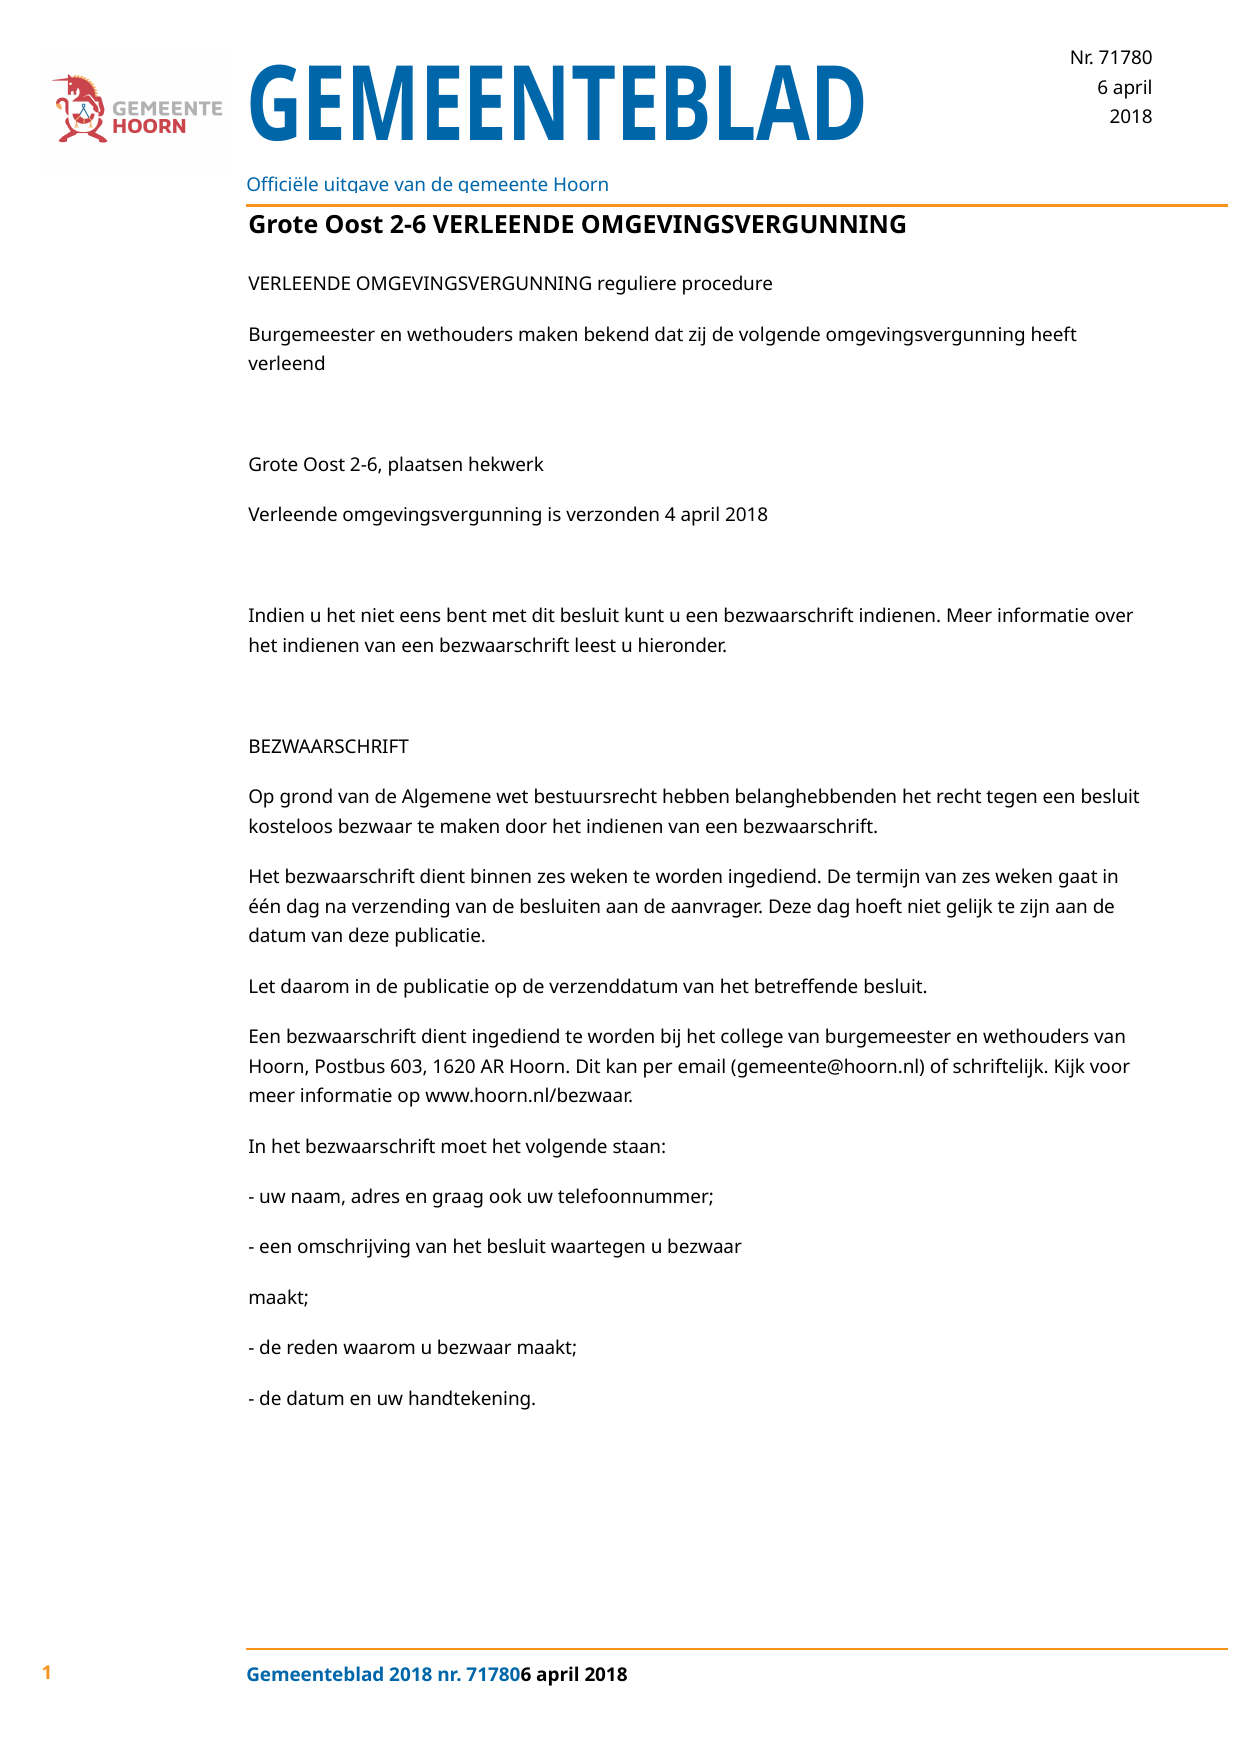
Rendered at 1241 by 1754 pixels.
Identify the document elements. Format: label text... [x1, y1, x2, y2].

text Grote Oost 2-6, plaatsen hekwerk [248, 451, 1152, 477]
text - de datum en uw handtekening. [248, 1385, 1152, 1411]
text - een omschrijving van het besluit waartegen u bezwaar [248, 1234, 1152, 1259]
text VERLEENDE OMGEVINGSVERGUNNING reguliere procedure [248, 270, 1152, 296]
text In het bezwaarschrift moet het volgende staan: [248, 1133, 1152, 1158]
text maakt; [248, 1284, 1152, 1310]
text Burgemeester en wethouders maken bekend dat zij de volgende omgevingsvergunning heeft verleend [248, 321, 1152, 376]
text Op grond van de Algemene wet bestuursrecht hebben belanghebbenden het recht tegen een besluit kosteloos bezwaar te maken door het indienen van een bezwaarschrift. [248, 783, 1152, 838]
text Een bezwaarschrift dient ingediend te worden bij het college van burgemeester en wethouders van Hoorn, Postbus 603, 1620 AR Hoorn. Dit kan per email (gemeente@hoorn.nl) of schriftelijk. Kijk voor meer informatie op www.hoorn.nl/bezwaar. [248, 1023, 1152, 1108]
text - uw naam, adres en graag ook uw telefoonnummer; [248, 1183, 1152, 1209]
text Let daarom in de publicatie op de verzenddatum van het betreffende besluit. [248, 973, 1152, 998]
text - de reden waarom u bezwaar maakt; [248, 1334, 1152, 1360]
text Grote Oost 2-6 VERLEENDE OMGEVINGSVERGUNNING [248, 207, 1152, 241]
picture [41, 47, 231, 172]
text Verleende omgevingsvergunning is verzonden 4 april 2018 [248, 502, 1152, 527]
text BEZWAARSCHRIFT [248, 733, 1152, 758]
text Indien u het niet eens bent met dit besluit kunt u een bezwaarschrift indienen. Meer informatie over het indienen van een bezwaarschrift leest u hieronder. [248, 602, 1152, 658]
text Het bezwaarschrift dient binnen zes weken te worden ingediend. De termijn van zes weken gaat in één dag na verzending van de besluiten aan de aanvrager. Deze dag hoeft niet gelijk te zijn aan de datum van deze publicatie. [248, 863, 1152, 948]
